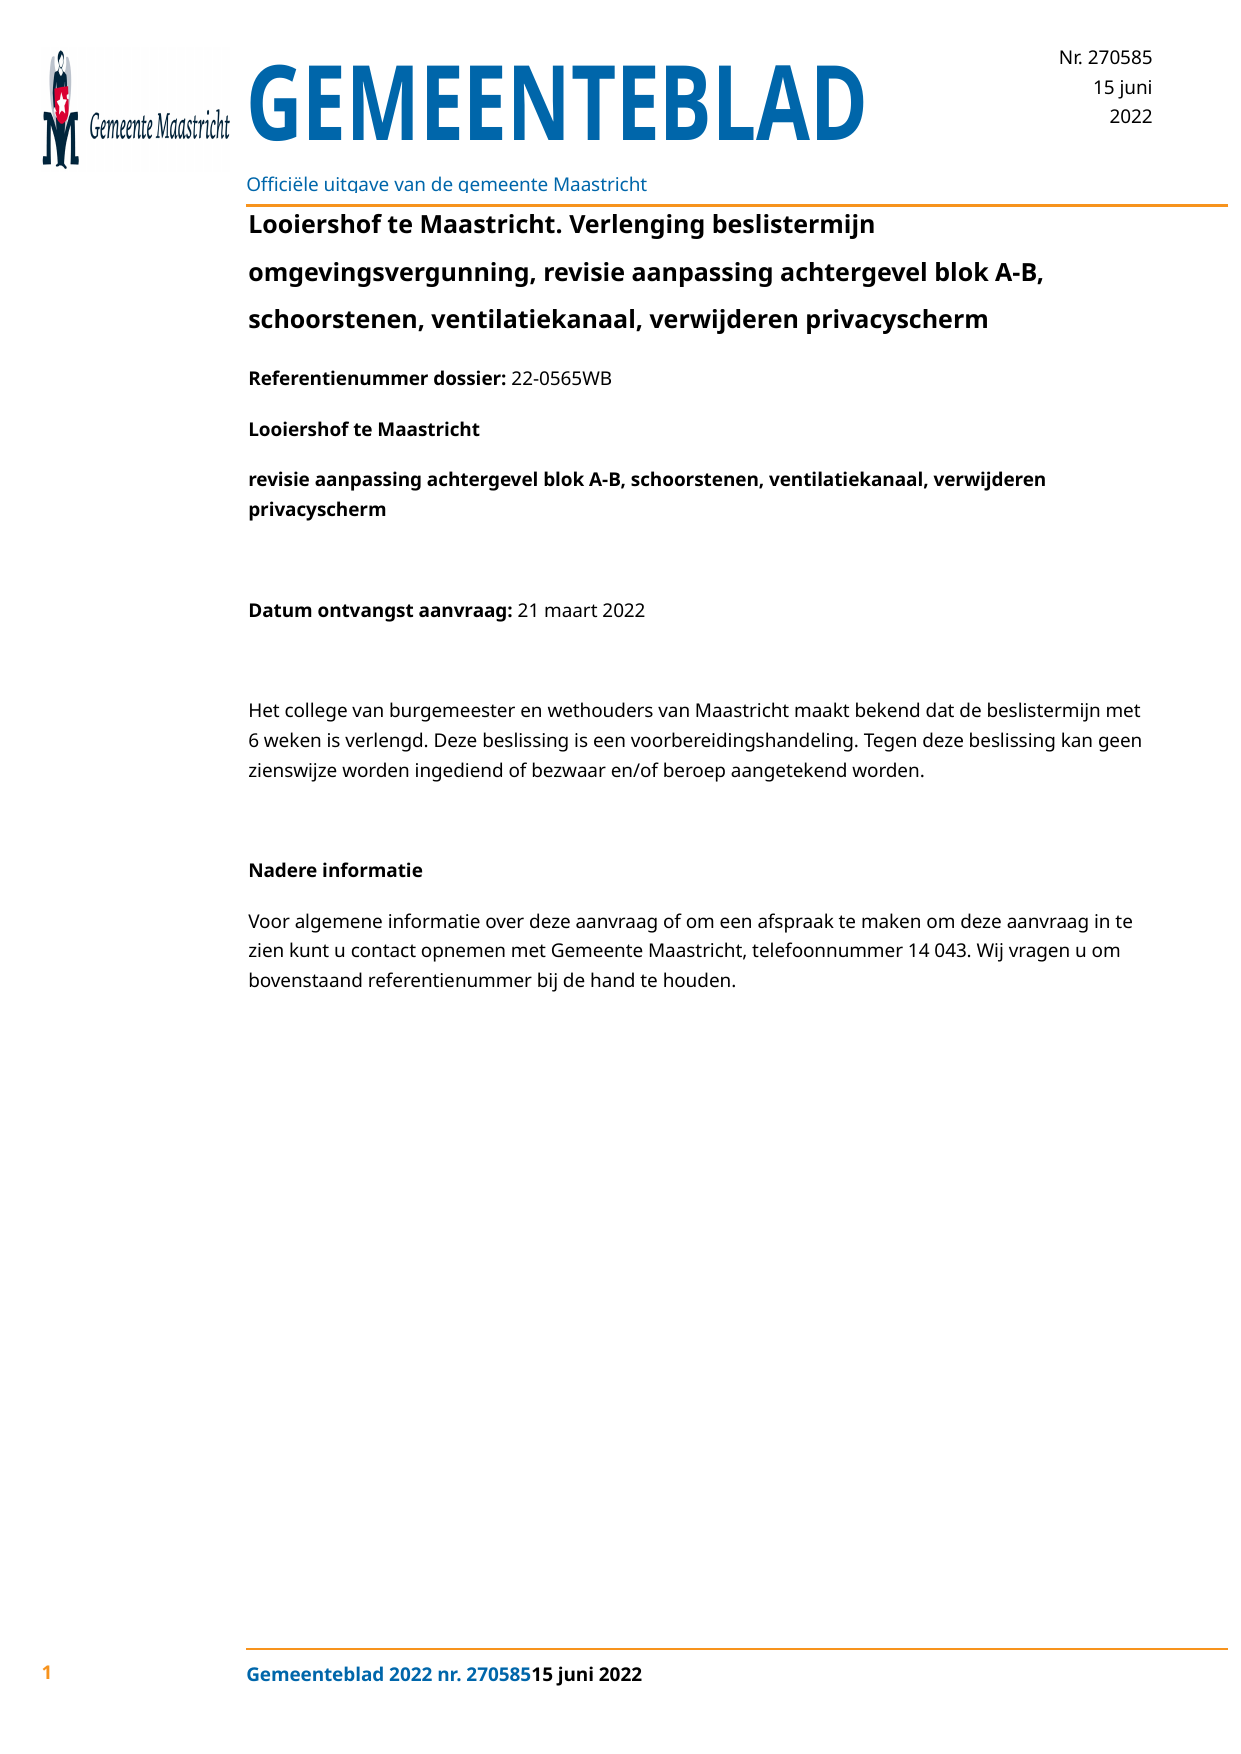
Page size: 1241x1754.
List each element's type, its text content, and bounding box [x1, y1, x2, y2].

text Nadere informatie [248, 858, 1152, 883]
text Looiershof te Maastricht [248, 416, 1152, 442]
text Voor algemene informatie over deze aanvraag of om een afspraak te maken om deze aanvraag in te zien kunt u contact opnemen met Gemeente Maastricht, telefoonnummer 14 043. Wij vragen u om bovenstaand referentienummer bij de hand te houden. [248, 908, 1152, 993]
text revisie aanpassing achtergevel blok A-B, schoorstenen, ventilatiekanaal, verwijderen privacyscherm [248, 466, 1152, 522]
text Datum ontvangst aanvraag: 21 maart 2022 [248, 597, 1152, 622]
text Het college van burgemeester en wethouders van Maastricht maakt bekend dat de beslistermijn met 6 weken is verlengd. Deze beslissing is een voorbereidingshandeling. Tegen deze beslissing kan geen zienswijze worden ingediend of bezwaar en/of beroep aangetekend worden. [248, 698, 1152, 782]
text Looiershof te Maastricht. Verlenging beslistermijn omgevingsvergunning, revisie aanpassing achtergevel blok A-B, schoorstenen, ventilatiekanaal, verwijderen privacyscherm [248, 207, 1152, 336]
text Referentienummer dossier: 22-0565WB [248, 366, 1152, 391]
picture [41, 47, 231, 172]
